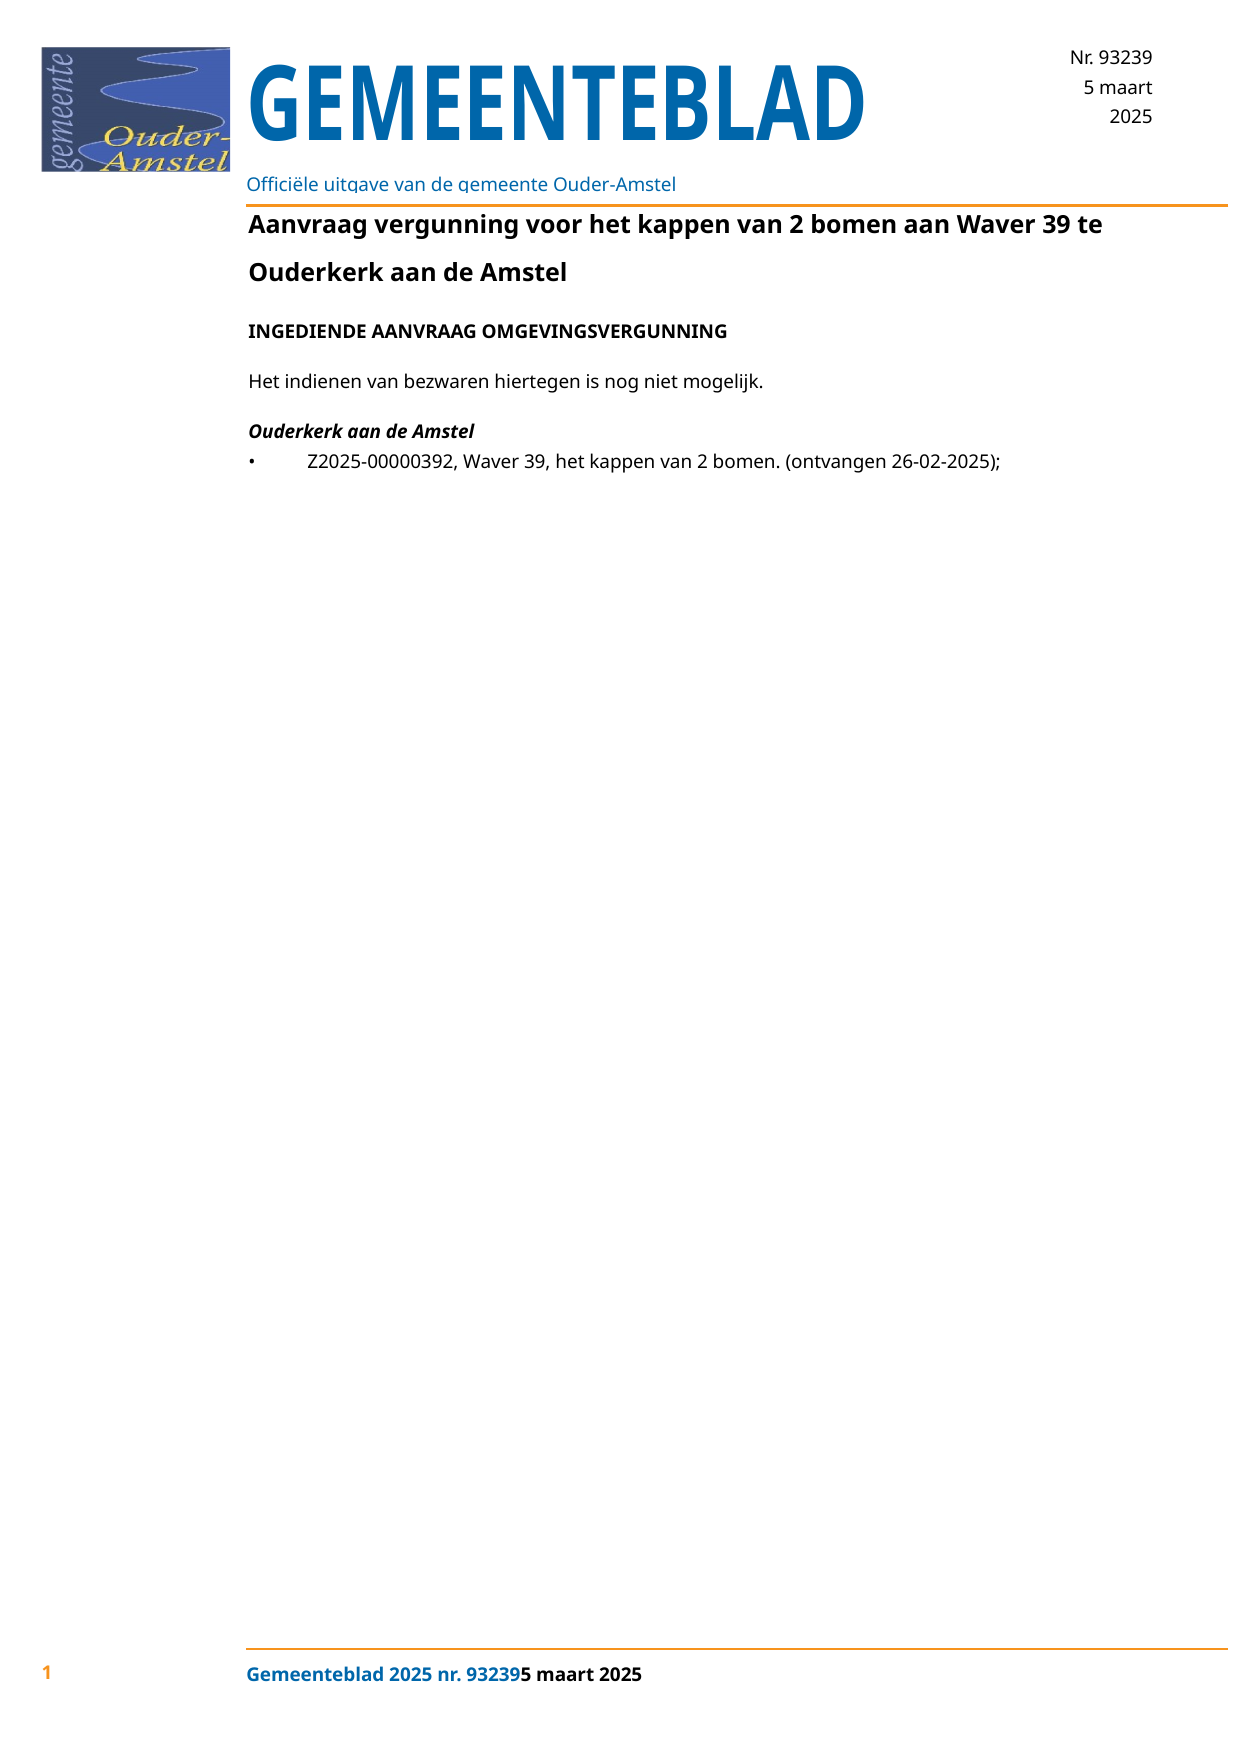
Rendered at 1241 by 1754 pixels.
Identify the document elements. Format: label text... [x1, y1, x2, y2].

text Het indienen van bezwaren hiertegen is nog niet mogelijk. [248, 368, 1152, 394]
list Z2025-00000392, Waver 39, het kappen van 2 bomen. (ontvangen 26-02-2025); [248, 448, 1152, 474]
text Ouderkerk aan de Amstel [248, 419, 1152, 444]
text Aanvraag vergunning voor het kappen van 2 bomen aan Waver 39 te Ouderkerk aan de Amstel [248, 207, 1152, 288]
picture [41, 47, 231, 172]
text INGEDIENDE AANVRAAG OMGEVINGSVERGUNNING [248, 318, 1152, 344]
